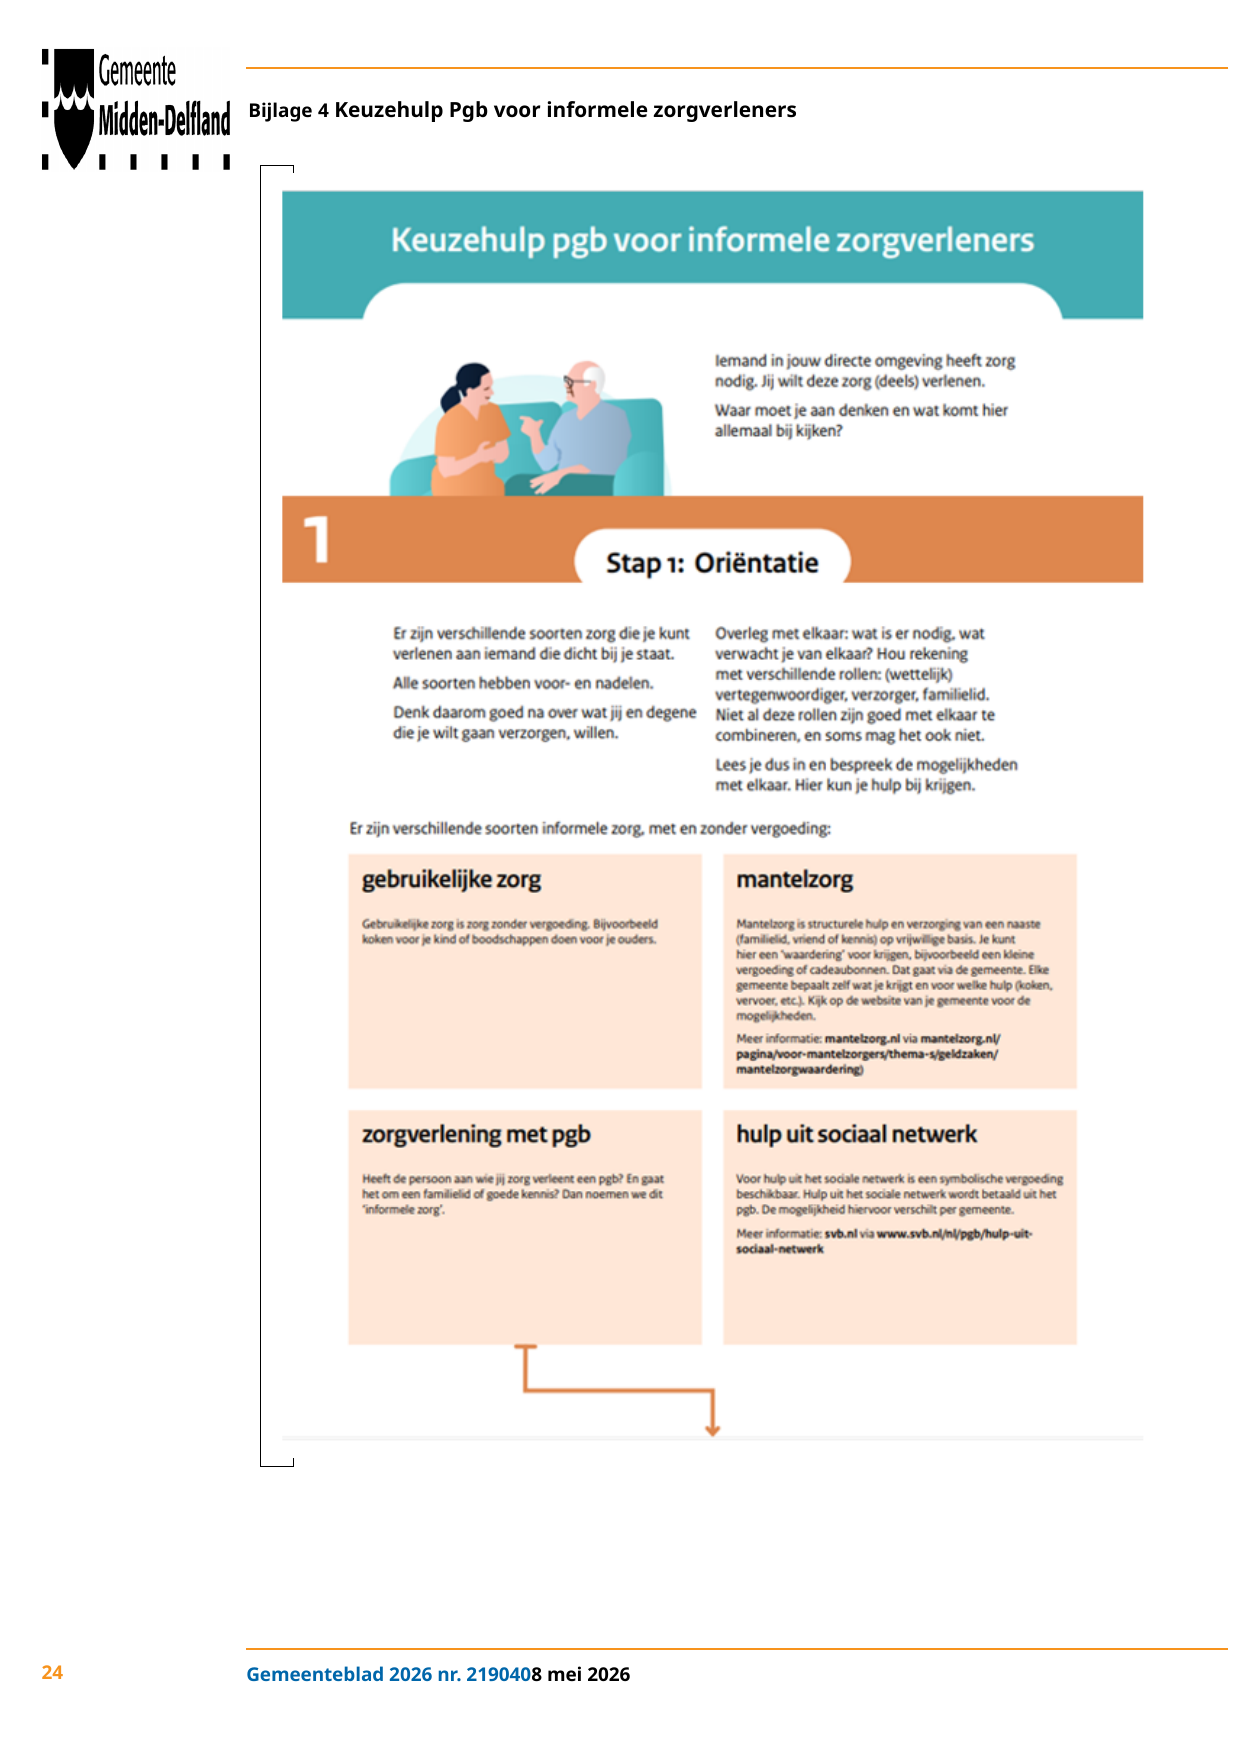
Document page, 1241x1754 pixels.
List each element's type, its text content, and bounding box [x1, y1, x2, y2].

picture [268, 173, 1155, 1458]
text Bijlage 4 Keuzehulp Pgb voor informele zorgverleners [248, 95, 1152, 123]
picture [41, 47, 231, 172]
